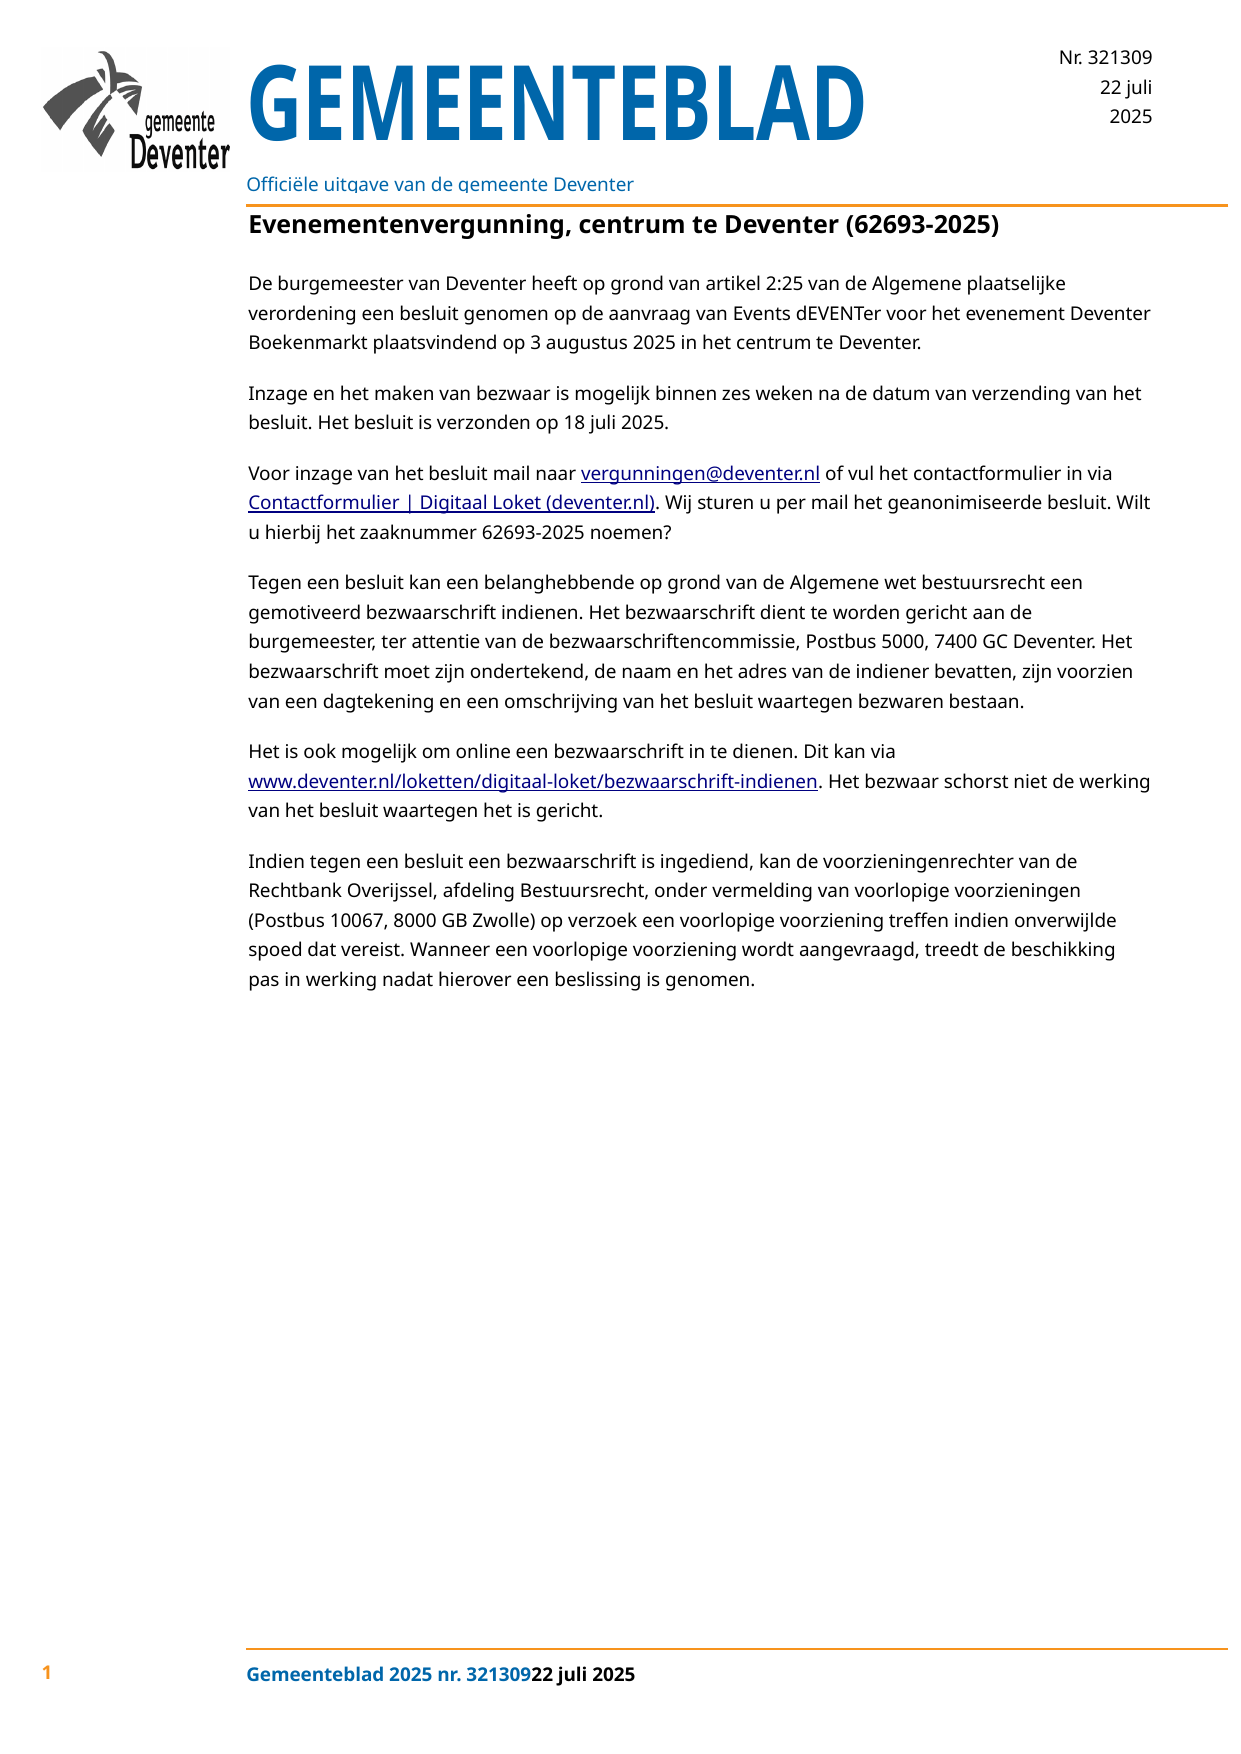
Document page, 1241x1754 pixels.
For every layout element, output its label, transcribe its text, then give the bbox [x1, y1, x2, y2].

text Tegen een besluit kan een belanghebbende op grond van de Algemene wet bestuursrecht een gemotiveerd bezwaarschrift indienen. Het bezwaarschrift dient te worden gericht aan de burgemeester, ter attentie van de bezwaarschriftencommissie, Postbus 5000, 7400 GC Deventer. Het bezwaarschrift moet zijn ondertekend, de naam en het adres van de indiener bevatten, zijn voorzien van een dagtekening en een omschrijving van het besluit waartegen bezwaren bestaan. [248, 569, 1152, 713]
text Indien tegen een besluit een bezwaarschrift is ingediend, kan de voorzieningenrechter van de Rechtbank Overijssel, afdeling Bestuursrecht, onder vermelding van voorlopige voorzieningen (Postbus 10067, 8000 GB Zwolle) op verzoek een voorlopige voorziening treffen indien onverwijlde spoed dat vereist. Wanneer een voorlopige voorziening wordt aangevraagd, treedt de beschikking pas in werking nadat hierover een beslissing is genomen. [248, 848, 1152, 992]
text Het is ook mogelijk om online een bezwaarschrift in te dienen. Dit kan via www.deventer.nl/loketten/digitaal-loket/bezwaarschrift-indienen. Het bezwaar schorst niet de werking van het besluit waartegen het is gericht. [248, 738, 1152, 823]
text Voor inzage van het besluit mail naar vergunningen@deventer.nl of vul het contactformulier in via Contactformulier | Digitaal Loket (deventer.nl). Wij sturen u per mail het geanonimiseerde besluit. Wilt u hierbij het zaaknummer 62693-2025 noemen? [248, 460, 1152, 545]
picture [41, 47, 231, 172]
text Evenementenvergunning, centrum te Deventer (62693-2025) [248, 207, 1152, 241]
text Inzage en het maken van bezwaar is mogelijk binnen zes weken na de datum van verzending van het besluit. Het besluit is verzonden op 18 juli 2025. [248, 380, 1152, 435]
text De burgemeester van Deventer heeft op grond van artikel 2:25 van de Algemene plaatselijke verordening een besluit genomen op de aanvraag van Events dEVENTer voor het evenement Deventer Boekenmarkt plaatsvindend op 3 augustus 2025 in het centrum te Deventer. [248, 270, 1152, 355]
